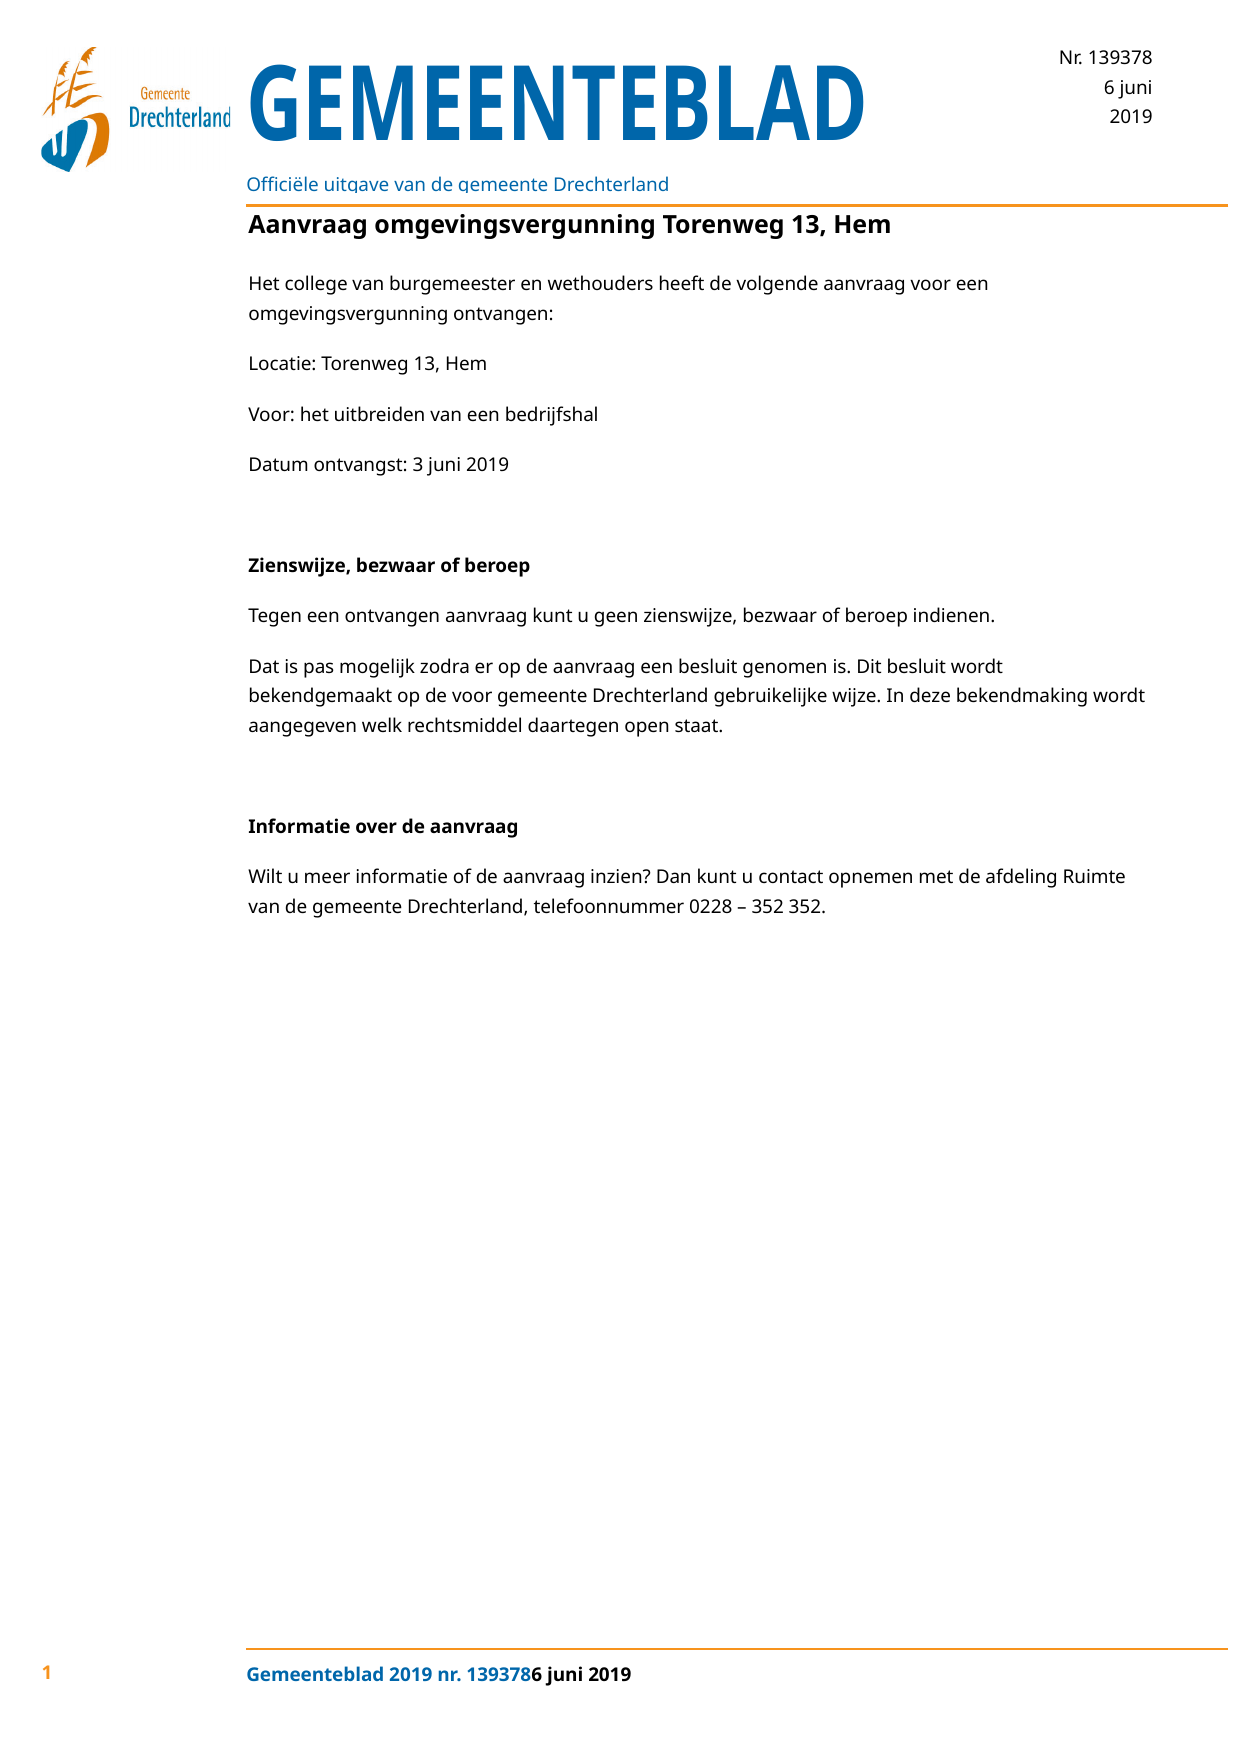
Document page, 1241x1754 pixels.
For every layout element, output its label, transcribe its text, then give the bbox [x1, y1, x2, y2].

text Tegen een ontvangen aanvraag kunt u geen zienswijze, bezwaar of beroep indienen. [248, 602, 1152, 628]
text Wilt u meer informatie of de aanvraag inzien? Dan kunt u contact opnemen met de afdeling Ruimte van de gemeente Drechterland, telefoonnummer 0228 – 352 352. [248, 863, 1152, 918]
picture [41, 47, 231, 172]
text Het college van burgemeester en wethouders heeft de volgende aanvraag voor een omgevingsvergunning ontvangen: [248, 270, 1152, 326]
text Aanvraag omgevingsvergunning Torenweg 13, Hem [248, 207, 1152, 241]
text Dat is pas mogelijk zodra er op de aanvraag een besluit genomen is. Dit besluit wordt bekendgemaakt op de voor gemeente Drechterland gebruikelijke wijze. In deze bekendmaking wordt aangegeven welk rechtsmiddel daartegen open staat. [248, 653, 1152, 738]
text Zienswijze, bezwaar of beroep [248, 552, 1152, 578]
picture [226, 115, 231, 124]
text Informatie over de aanvraag [248, 813, 1152, 838]
text Voor: het uitbreiden van een bedrijfshal [248, 401, 1152, 426]
picture [41, 158, 64, 172]
text Datum ontvangst: 3 juni 2019 [248, 451, 1152, 477]
text Locatie: Torenweg 13, Hem [248, 350, 1152, 376]
